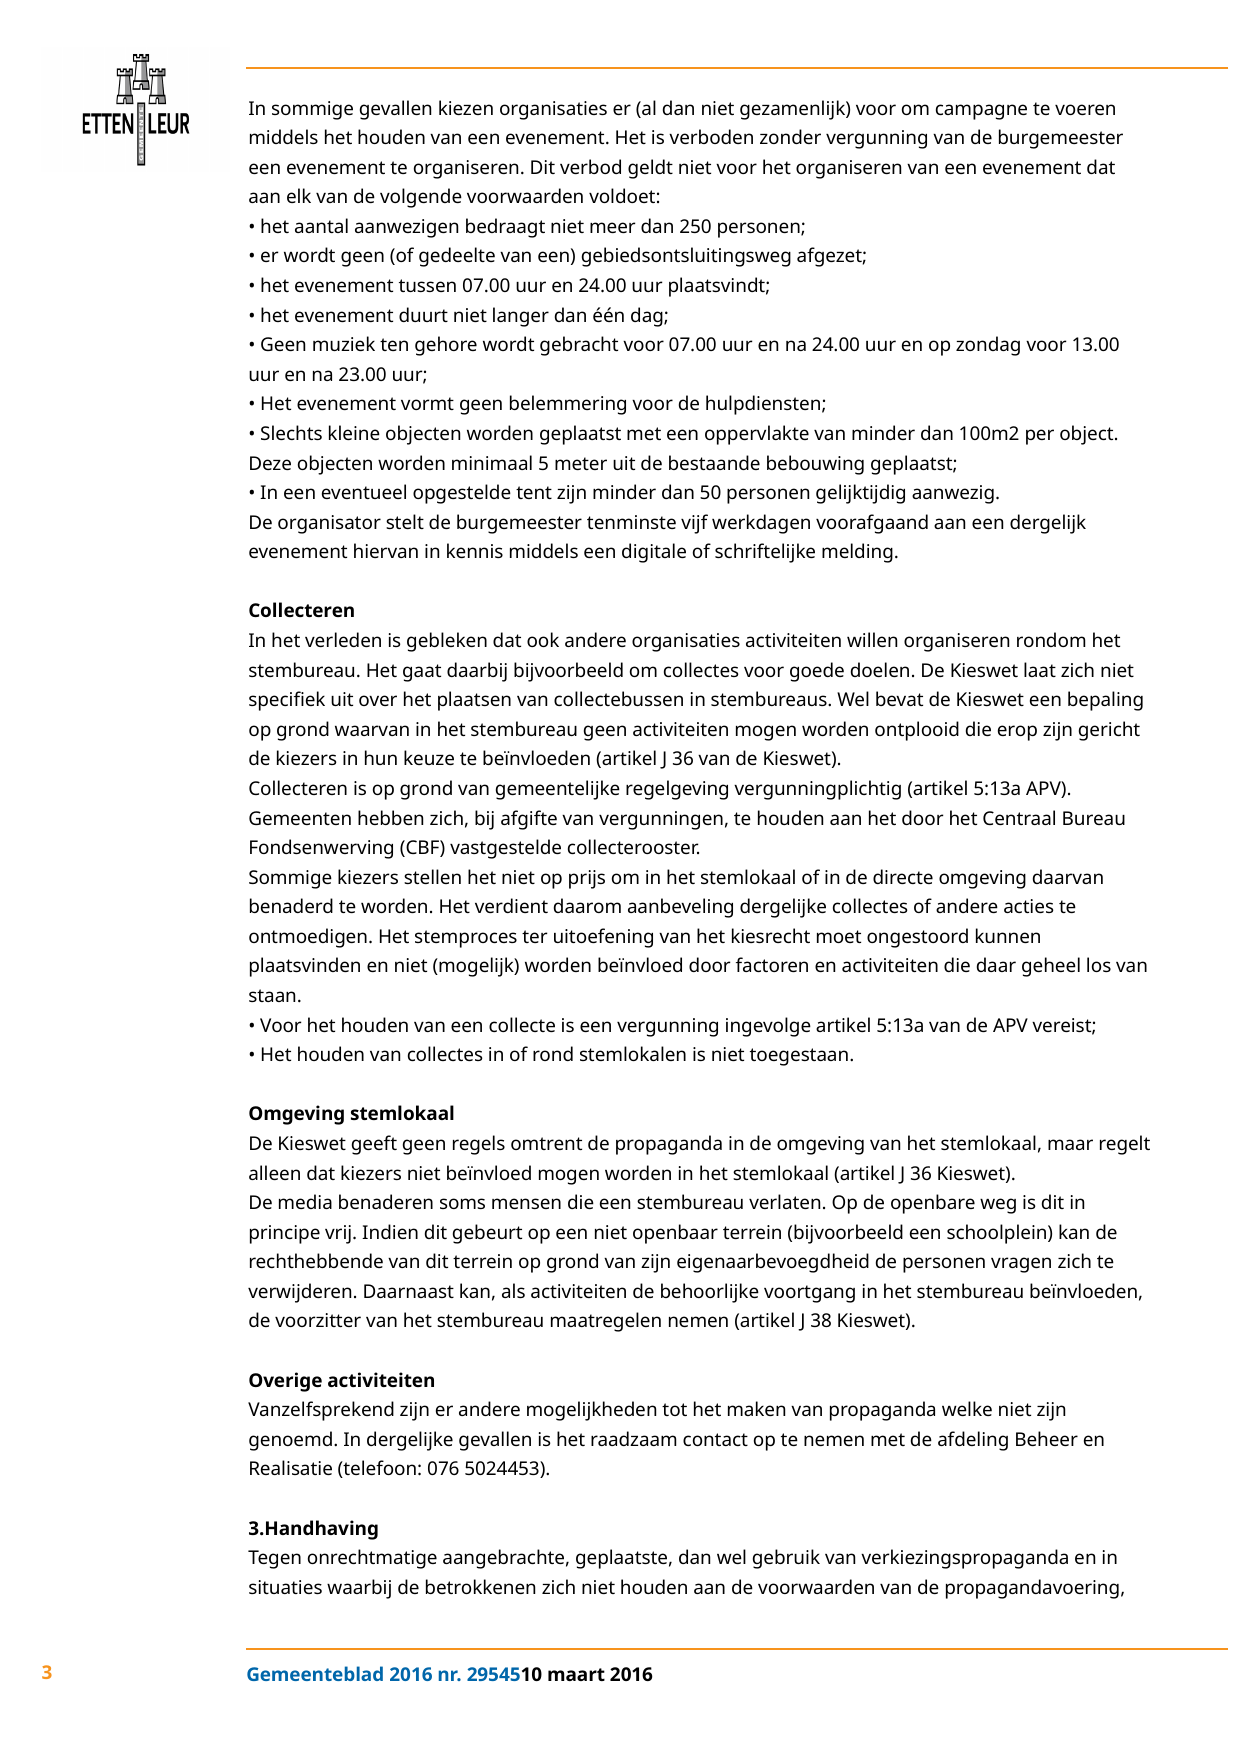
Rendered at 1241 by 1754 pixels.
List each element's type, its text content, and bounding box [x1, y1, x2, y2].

text De media benaderen soms mensen die een stembureau verlaten. Op de openbare weg is dit in principe vrij. Indien dit gebeurt op een niet openbaar terrein (bijvoorbeeld een schoolplein) kan de rechthebbende van dit terrein op grond van zijn eigenaarbevoegdheid de personen vragen zich te verwijderen. Daarnaast kan, als activiteiten de behoorlijke voortgang in het stembureau beïnvloeden, de voorzitter van het stembureau maatregelen nemen (artikel J 38 Kieswet). [248, 1189, 1152, 1333]
picture [41, 47, 231, 172]
text • In een eventueel opgestelde tent zijn minder dan 50 personen gelijktijdig aanwezig. [248, 479, 1152, 505]
text • er wordt geen (of gedeelte van een) gebiedsontsluitingsweg afgezet; [248, 243, 1152, 268]
text Tegen onrechtmatige aangebrachte, geplaatste, dan wel gebruik van verkiezingspropaganda en in situaties waarbij de betrokkenen zich niet houden aan de voorwaarden van de propagandavoering, [248, 1544, 1152, 1600]
text • het aantal aanwezigen bedraagt niet meer dan 250 personen; [248, 213, 1152, 239]
text • Slechts kleine objecten worden geplaatst met een oppervlakte van minder dan 100m2 per object. Deze objecten worden minimaal 5 meter uit de bestaande bebouwing geplaatst; [248, 420, 1152, 476]
text Overige activiteiten [248, 1367, 1152, 1393]
text • Het houden van collectes in of rond stemlokalen is niet toegestaan. [248, 1041, 1152, 1067]
text • het evenement duurt niet langer dan één dag; [248, 302, 1152, 328]
text • Geen muziek ten gehore wordt gebracht voor 07.00 uur en na 24.00 uur en op zondag voor 13.00 uur en na 23.00 uur; [248, 331, 1152, 387]
text De Kieswet geeft geen regels omtrent de propaganda in de omgeving van het stemlokaal, maar regelt alleen dat kiezers niet beïnvloed mogen worden in het stemlokaal (artikel J 36 Kieswet). [248, 1130, 1152, 1186]
text In sommige gevallen kiezen organisaties er (al dan niet gezamenlijk) voor om campagne te voeren middels het houden van een evenement. Het is verboden zonder vergunning van de burgemeester een evenement te organiseren. Dit verbod geldt niet voor het organiseren van een evenement dat aan elk van de volgende voorwaarden voldoet: [248, 95, 1152, 209]
text Omgeving stemlokaal [248, 1101, 1152, 1126]
text 3.Handhaving [248, 1515, 1152, 1541]
text • Het evenement vormt geen belemmering voor de hulpdiensten; [248, 391, 1152, 416]
text Sommige kiezers stellen het niet op prijs om in het stemlokaal of in de directe omgeving daarvan benaderd te worden. Het verdient daarom aanbeveling dergelijke collectes of andere acties te ontmoedigen. Het stemproces ter uitoefening van het kiesrecht moet ongestoord kunnen plaatsvinden en niet (mogelijk) worden beïnvloed door factoren en activiteiten die daar geheel los van staan. [248, 864, 1152, 1008]
text De organisator stelt de burgemeester tenminste vijf werkdagen voorafgaand aan een dergelijk evenement hiervan in kennis middels een digitale of schriftelijke melding. [248, 509, 1152, 564]
text In het verleden is gebleken dat ook andere organisaties activiteiten willen organiseren rondom het stembureau. Het gaat daarbij bijvoorbeeld om collectes voor goede doelen. De Kieswet laat zich niet specifiek uit over het plaatsen van collectebussen in stembureaus. Wel bevat de Kieswet een bepaling op grond waarvan in het stembureau geen activiteiten mogen worden ontplooid die erop zijn gericht de kiezers in hun keuze te beïnvloeden (artikel J 36 van de Kieswet). [248, 627, 1152, 771]
text Collecteren [248, 598, 1152, 623]
text • het evenement tussen 07.00 uur en 24.00 uur plaatsvindt; [248, 272, 1152, 298]
text • Voor het houden van een collecte is een vergunning ingevolge artikel 5:13a van de APV vereist; [248, 1012, 1152, 1038]
text Vanzelfsprekend zijn er andere mogelijkheden tot het maken van propaganda welke niet zijn genoemd. In dergelijke gevallen is het raadzaam contact op te nemen met de afdeling Beheer en Realisatie (telefoon: 076 5024453). [248, 1396, 1152, 1481]
text Collecteren is op grond van gemeentelijke regelgeving vergunningplichtig (artikel 5:13a APV). Gemeenten hebben zich, bij afgifte van vergunningen, te houden aan het door het Centraal Bureau Fondsenwerving (CBF) vastgestelde collecterooster. [248, 775, 1152, 860]
